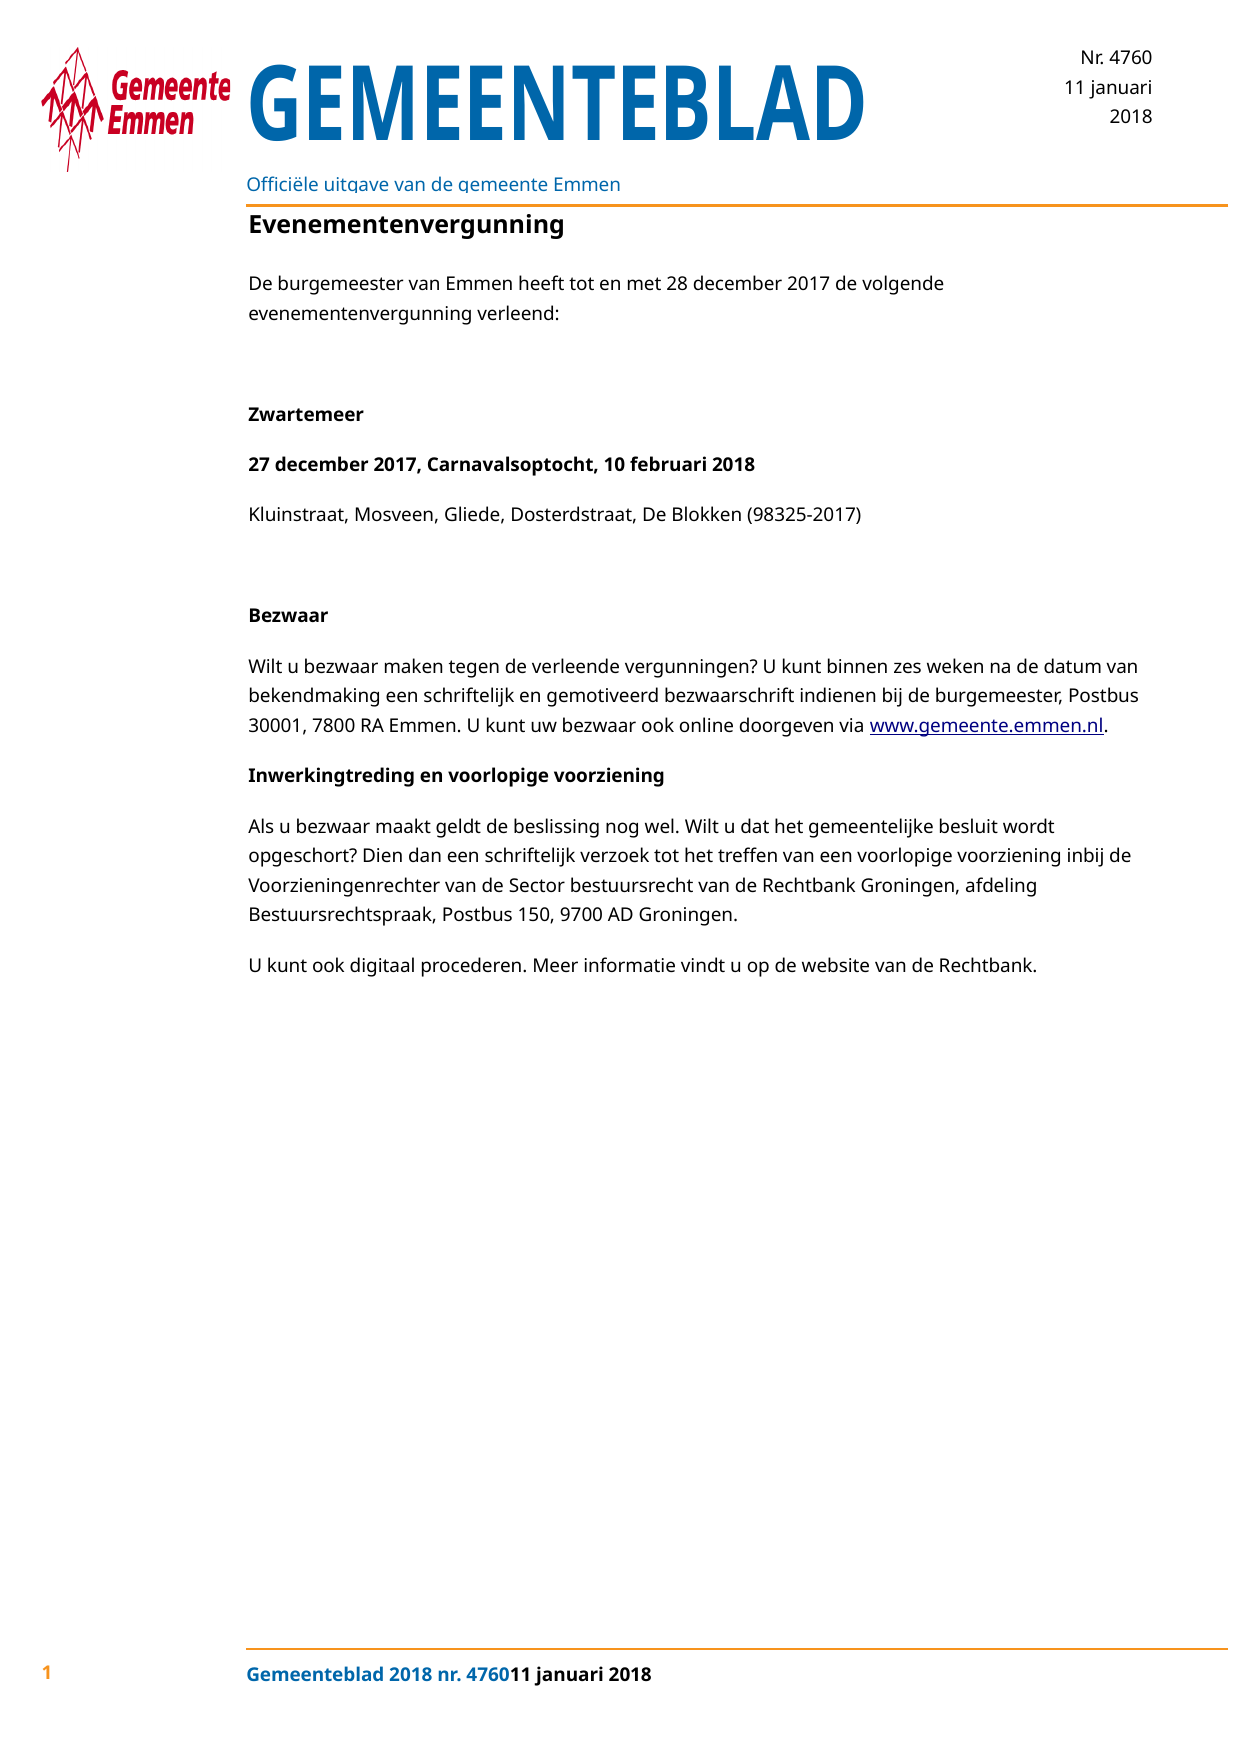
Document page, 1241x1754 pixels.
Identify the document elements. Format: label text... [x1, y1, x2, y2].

text Inwerkingtreding en voorlopige voorziening [248, 762, 1152, 788]
text Kluinstraat, Mosveen, Gliede, Dosterdstraat, De Blokken (98325-2017) [248, 502, 1152, 527]
text Evenementenvergunning [248, 207, 1152, 241]
text U kunt ook digitaal procederen. Meer informatie vindt u op de website van de Rechtbank. [248, 952, 1152, 978]
text Zwartemeer [248, 401, 1152, 426]
text Bezwaar [248, 602, 1152, 628]
text De burgemeester van Emmen heeft tot en met 28 december 2017 de volgende evenementenvergunning verleend: [248, 270, 1152, 326]
picture [41, 47, 231, 172]
text Wilt u bezwaar maken tegen de verleende vergunningen? U kunt binnen zes weken na de datum van bekendmaking een schriftelijk en gemotiveerd bezwaarschrift indienen bij de burgemeester, Postbus 30001, 7800 RA Emmen. U kunt uw bezwaar ook online doorgeven via www.gemeente.emmen.nl. [248, 653, 1152, 738]
text Als u bezwaar maakt geldt de beslissing nog wel. Wilt u dat het gemeentelijke besluit wordt opgeschort? Dien dan een schriftelijk verzoek tot het treffen van een voorlopige voorziening inbij de Voorzieningenrechter van de Sector bestuursrecht van de Rechtbank Groningen, afdeling Bestuursrechtspraak, Postbus 150, 9700 AD Groningen. [248, 813, 1152, 927]
text 27 december 2017, Carnavalsoptocht, 10 februari 2018 [248, 451, 1152, 477]
